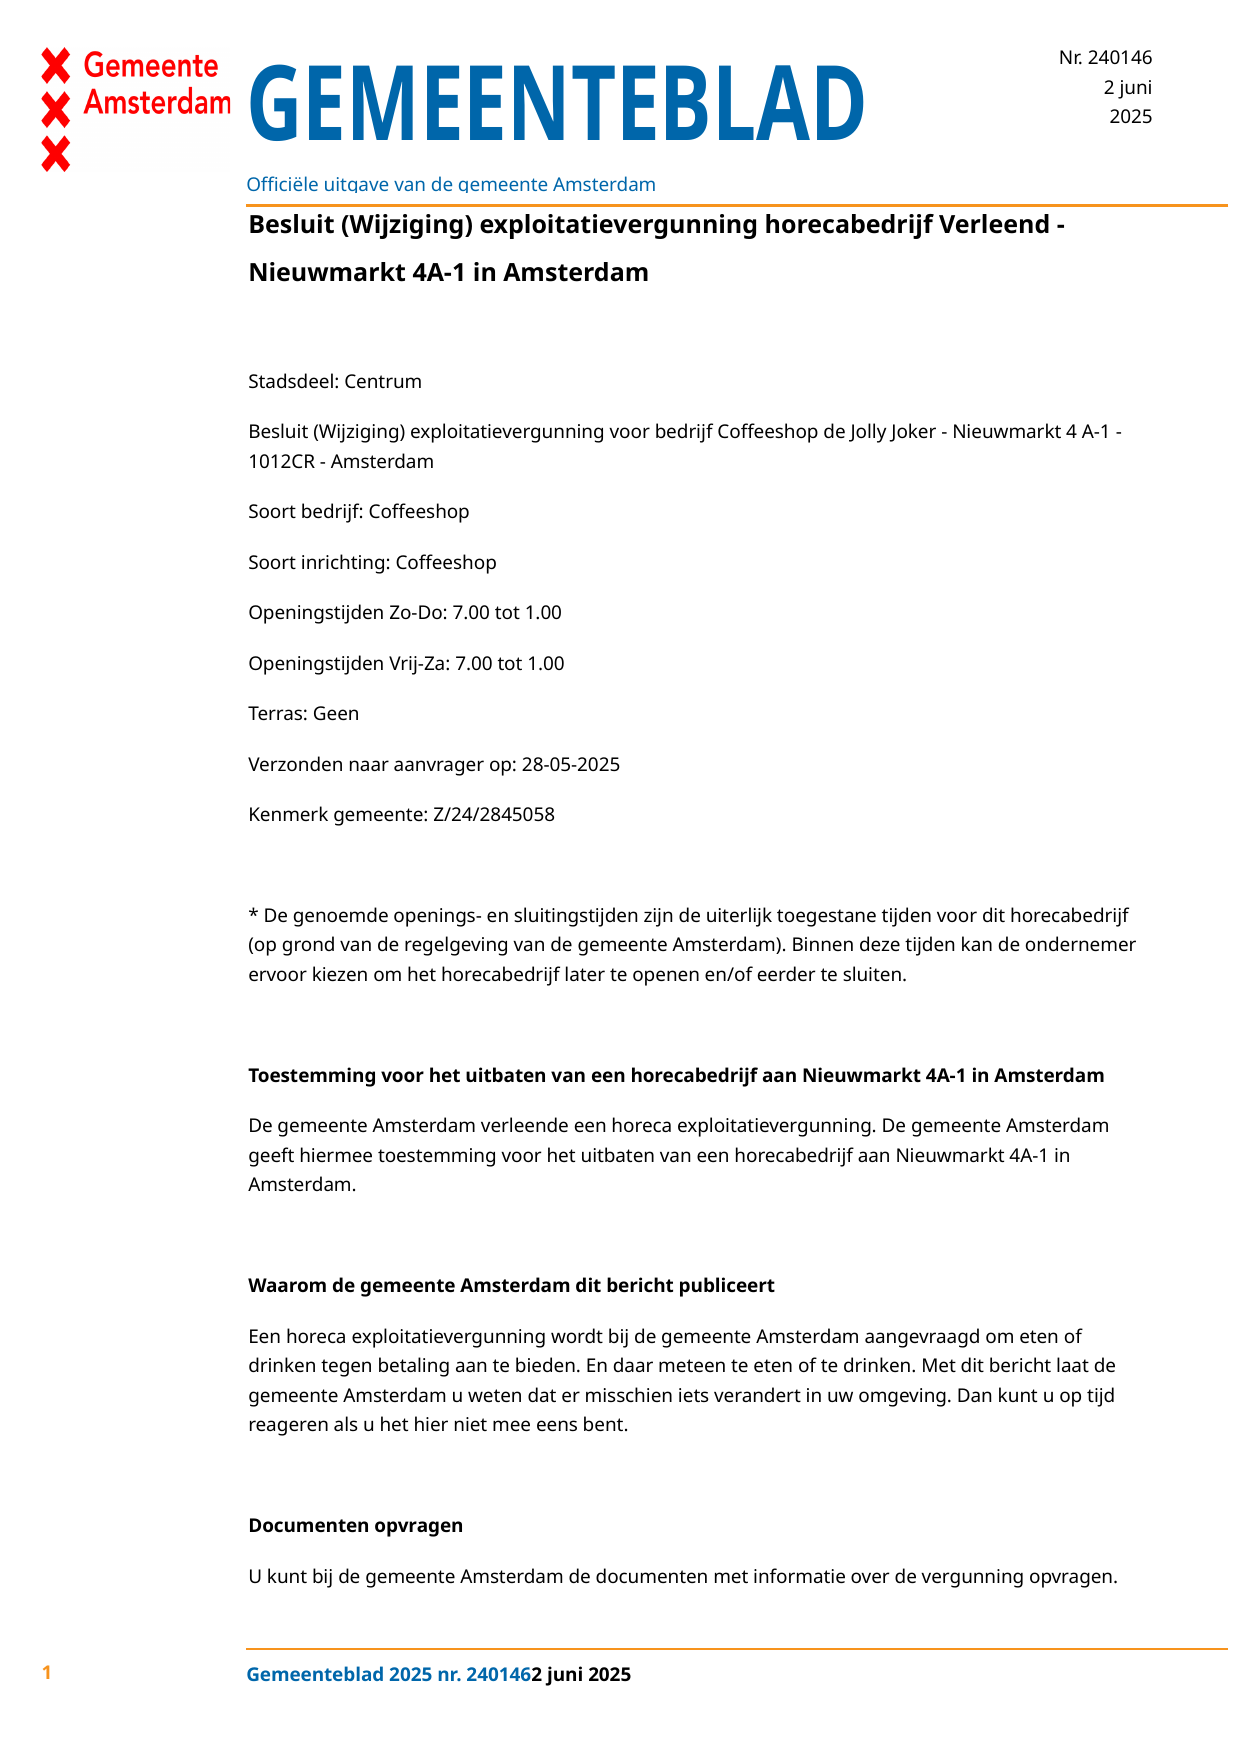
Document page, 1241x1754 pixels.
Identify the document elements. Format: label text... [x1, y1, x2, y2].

text Verzonden naar aanvrager op: 28-05-2025 [248, 751, 1152, 777]
text Openingstijden Vrij-Za: 7.00 tot 1.00 [248, 650, 1152, 676]
text Stadsdeel: Centrum [248, 368, 1152, 394]
text Besluit (Wijziging) exploitatievergunning horecabedrijf Verleend - Nieuwmarkt 4A-1 in Amsterdam [248, 207, 1152, 288]
text Besluit (Wijziging) exploitatievergunning voor bedrijf Coffeeshop de Jolly Joker - Nieuwmarkt 4 A-1 - 1012CR - Amsterdam [248, 419, 1152, 474]
text Toestemming voor het uitbaten van een horecabedrijf aan Nieuwmarkt 4A-1 in Amsterdam [248, 1062, 1152, 1088]
text Soort bedrijf: Coffeeshop [248, 499, 1152, 524]
picture [41, 47, 231, 172]
text Kenmerk gemeente: Z/24/2845058 [248, 801, 1152, 827]
text De gemeente Amsterdam verleende een horeca exploitatievergunning. De gemeente Amsterdam geeft hiermee toestemming voor het uitbaten van een horecabedrijf aan Nieuwmarkt 4A-1 in Amsterdam. [248, 1112, 1152, 1197]
text Waarom de gemeente Amsterdam dit bericht publiceert [248, 1272, 1152, 1298]
text Documenten opvragen [248, 1512, 1152, 1538]
text Terras: Geen [248, 700, 1152, 726]
text Soort inrichting: Coffeeshop [248, 549, 1152, 575]
text * De genoemde openings- en sluitingstijden zijn de uiterlijk toegestane tijden voor dit horecabedrijf (op grond van de regelgeving van de gemeente Amsterdam). Binnen deze tijden kan de ondernemer ervoor kiezen om het horecabedrijf later te openen en/of eerder te sluiten. [248, 902, 1152, 987]
text Een horeca exploitatievergunning wordt bij de gemeente Amsterdam aangevraagd om eten of drinken tegen betaling aan te bieden. En daar meteen te eten of te drinken. Met dit bericht laat de gemeente Amsterdam u weten dat er misschien iets verandert in uw omgeving. Dan kunt u op tijd reageren als u het hier niet mee eens bent. [248, 1323, 1152, 1437]
text U kunt bij de gemeente Amsterdam de documenten met informatie over de vergunning opvragen. [248, 1563, 1152, 1589]
text Openingstijden Zo-Do: 7.00 tot 1.00 [248, 599, 1152, 625]
